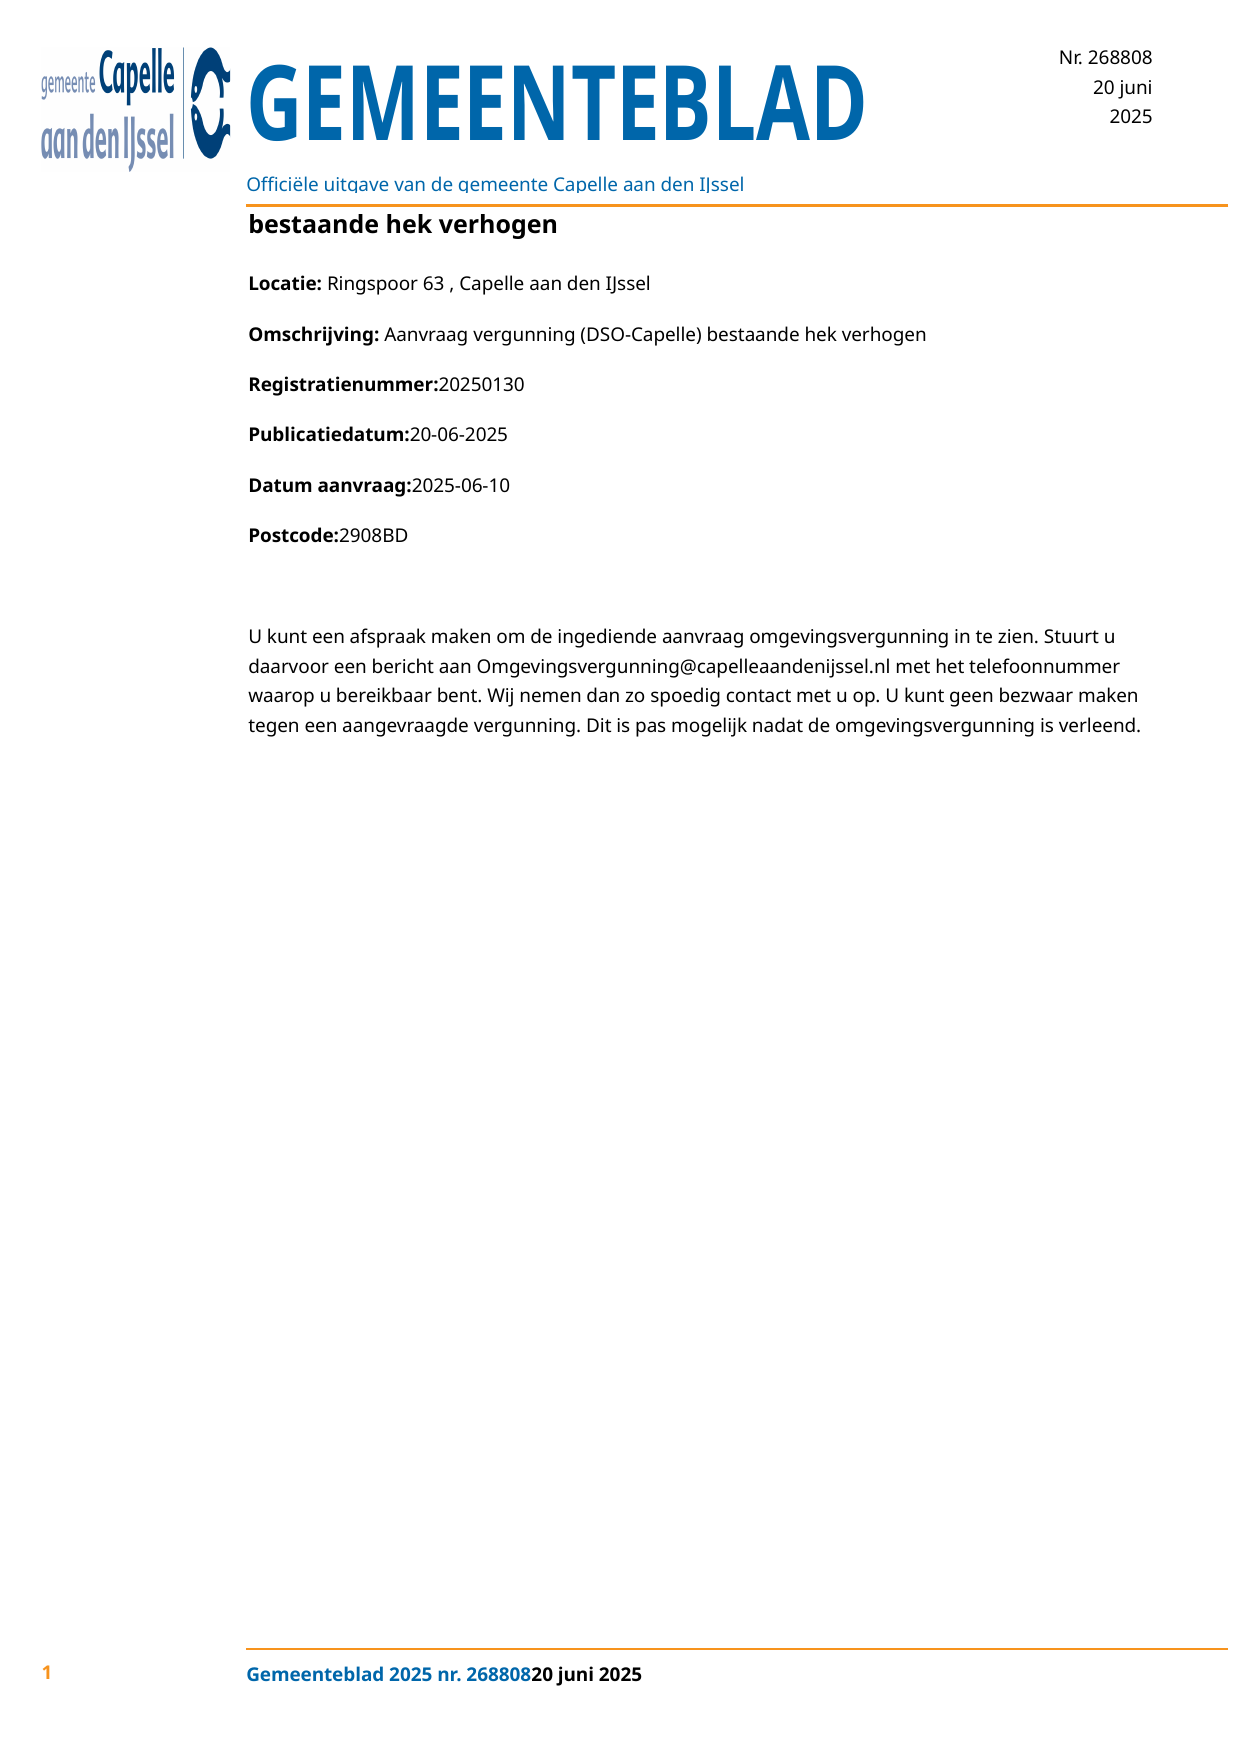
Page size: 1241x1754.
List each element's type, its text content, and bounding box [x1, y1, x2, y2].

text bestaande hek verhogen [248, 207, 1152, 241]
text U kunt een afspraak maken om de ingediende aanvraag omgevingsvergunning in te zien. Stuurt u daarvoor een bericht aan Omgevingsvergunning@capelleaandenijssel.nl met het telefoonnummer waarop u bereikbaar bent. Wij nemen dan zo spoedig contact met u op. U kunt geen bezwaar maken tegen een aangevraagde vergunning. Dit is pas mogelijk nadat de omgevingsvergunning is verleend. [248, 623, 1152, 738]
text Locatie: Ringspoor 63 , Capelle aan den IJssel [248, 270, 1152, 296]
text Postcode:2908BD [248, 522, 1152, 548]
text Publicatiedatum:20-06-2025 [248, 422, 1152, 447]
text Omschrijving: Aanvraag vergunning (DSO-Capelle) bestaande hek verhogen [248, 321, 1152, 346]
text Registratienummer:20250130 [248, 371, 1152, 397]
text Datum aanvraag:2025-06-10 [248, 472, 1152, 498]
picture [41, 47, 231, 172]
